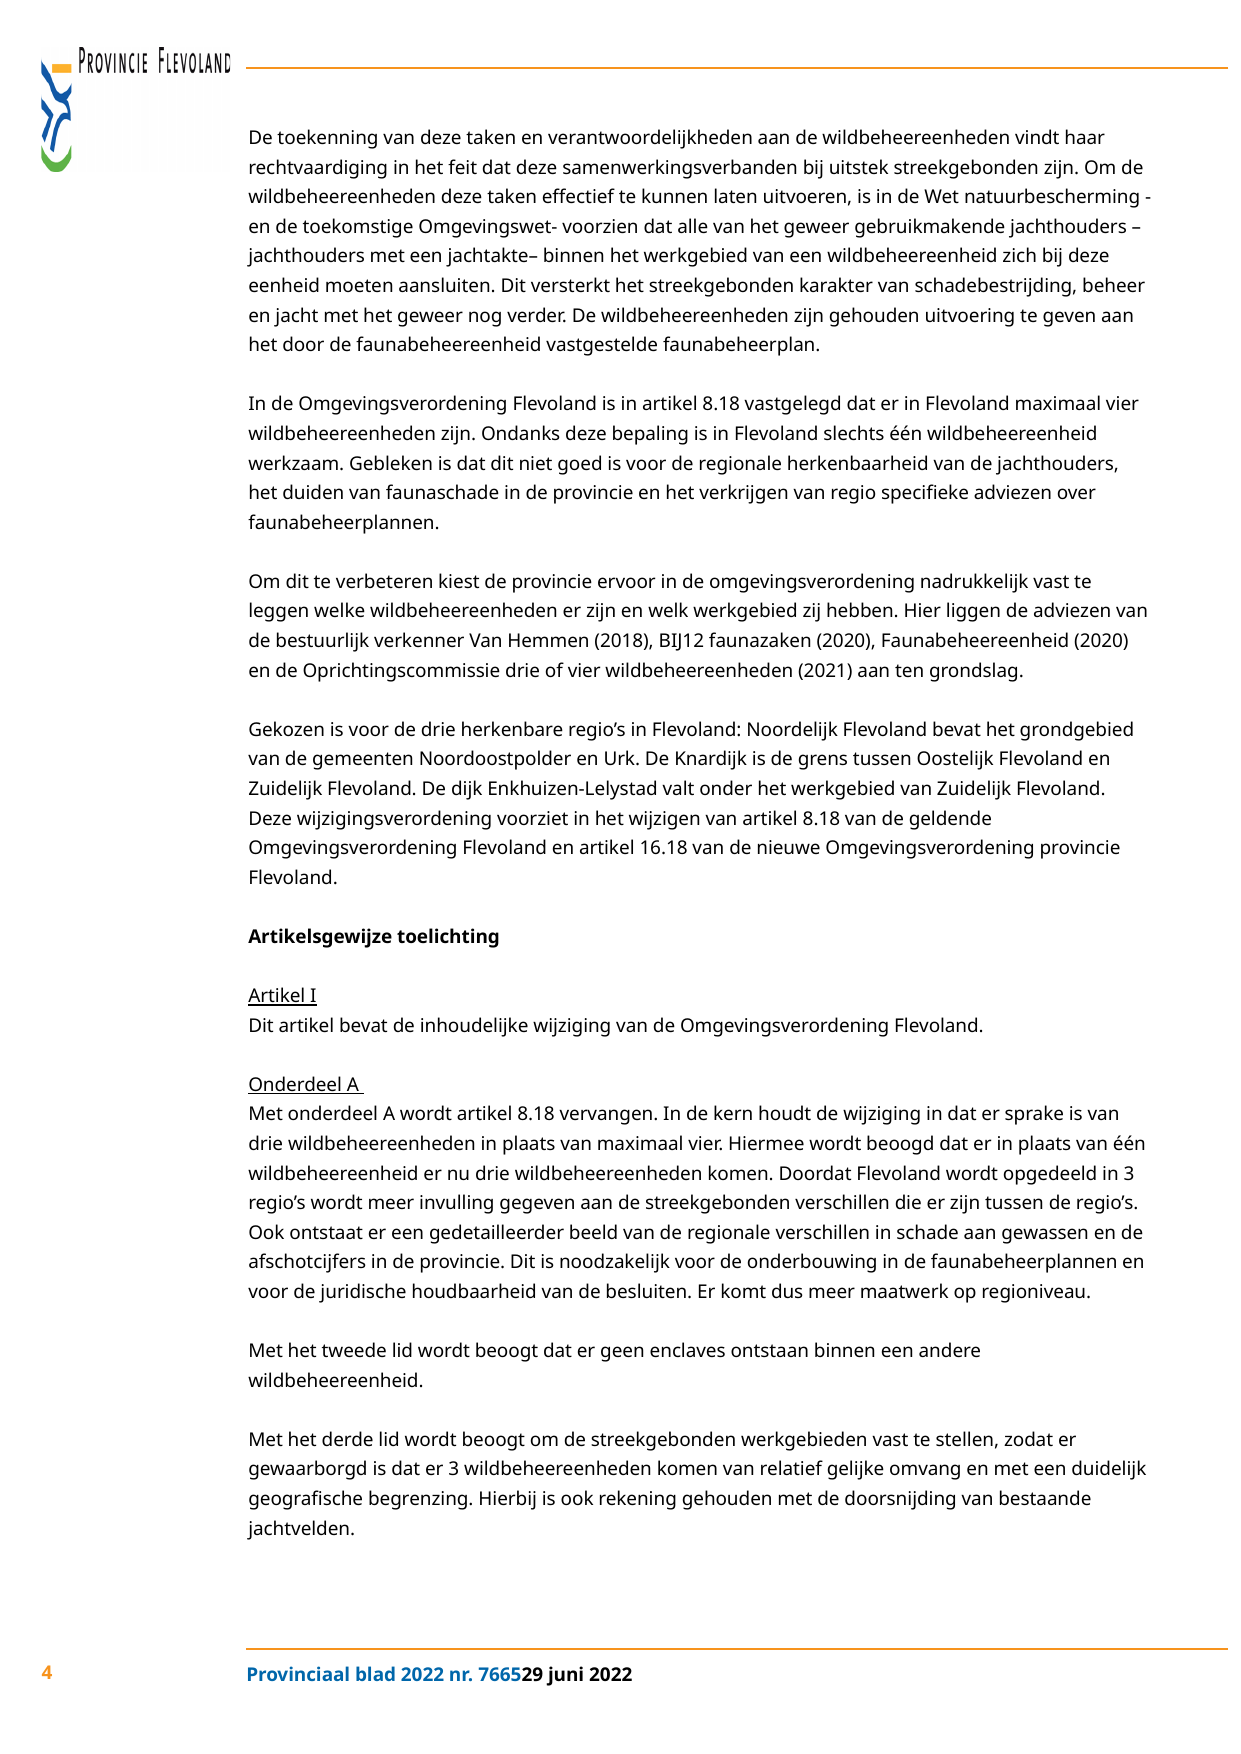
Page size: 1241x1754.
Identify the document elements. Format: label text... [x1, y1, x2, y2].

text Om dit te verbeteren kiest de provincie ervoor in de omgevingsverordening nadrukkelijk vast te leggen welke wildbeheereenheden er zijn en welk werkgebied zij hebben. Hier liggen de adviezen van de bestuurlijk verkenner Van Hemmen (2018), BIJ12 faunazaken (2020), Faunabeheereenheid (2020) en de Oprichtingscommissie drie of vier wildbeheereenheden (2021) aan ten grondslag. [248, 568, 1152, 683]
text Met het tweede lid wordt beoogt dat er geen enclaves ontstaan binnen een andere wildbeheereenheid. [248, 1337, 1152, 1393]
text Gekozen is voor de drie herkenbare regio’s in Flevoland: Noordelijk Flevoland bevat het grondgebied van de gemeenten Noordoostpolder en Urk. De Knardijk is de grens tussen Oostelijk Flevoland en Zuidelijk Flevoland. De dijk Enkhuizen-Lelystad valt onder het werkgebied van Zuidelijk Flevoland. Deze wijzigingsverordening voorziet in het wijzigen van artikel 8.18 van de geldende Omgevingsverordening Flevoland en artikel 16.18 van de nieuwe Omgevingsverordening provincie Flevoland. [248, 716, 1152, 890]
text Dit artikel bevat de inhoudelijke wijziging van de Omgevingsverordening Flevoland. [248, 1012, 1152, 1038]
text In de Omgevingsverordening Flevoland is in artikel 8.18 vastgelegd dat er in Flevoland maximaal vier wildbeheereenheden zijn. Ondanks deze bepaling is in Flevoland slechts één wildbeheereenheid werkzaam. Gebleken is dat dit niet goed is voor de regionale herkenbaarheid van de jachthouders, het duiden van faunaschade in de provincie en het verkrijgen van regio specifieke adviezen over faunabeheerplannen. [248, 391, 1152, 535]
text Artikelsgewijze toelichting [248, 923, 1152, 949]
picture [41, 47, 231, 172]
text Onderdeel A [248, 1071, 1152, 1097]
text Met onderdeel A wordt artikel 8.18 vervangen. In de kern houdt de wijziging in dat er sprake is van drie wildbeheereenheden in plaats van maximaal vier. Hiermee wordt beoogd dat er in plaats van één wildbeheereenheid er nu drie wildbeheereenheden komen. Doordat Flevoland wordt opgedeeld in 3 regio’s wordt meer invulling gegeven aan de streekgebonden verschillen die er zijn tussen de regio’s. Ook ontstaat er een gedetailleerder beeld van de regionale verschillen in schade aan gewassen en de afschotcijfers in de provincie. Dit is noodzakelijk voor de onderbouwing in de faunabeheerplannen en voor de juridische houdbaarheid van de besluiten. Er komt dus meer maatwerk op regioniveau. [248, 1101, 1152, 1304]
text Artikel I [248, 982, 1152, 1008]
text De toekenning van deze taken en verantwoordelijkheden aan de wildbeheereenheden vindt haar rechtvaardiging in het feit dat deze samenwerkingsverbanden bij uitstek streekgebonden zijn. Om de wildbeheereenheden deze taken effectief te kunnen laten uitvoeren, is in de Wet natuurbescherming -en de toekomstige Omgevingswet- voorzien dat alle van het geweer gebruikmakende jachthouders –jachthouders met een jachtakte– binnen het werkgebied van een wildbeheereenheid zich bij deze eenheid moeten aansluiten. Dit versterkt het streekgebonden karakter van schadebestrijding, beheer en jacht met het geweer nog verder. De wildbeheereenheden zijn gehouden uitvoering te geven aan het door de faunabeheereenheid vastgestelde faunabeheerplan. [248, 124, 1152, 357]
text Met het derde lid wordt beoogt om de streekgebonden werkgebieden vast te stellen, zodat er gewaarborgd is dat er 3 wildbeheereenheden komen van relatief gelijke omvang en met een duidelijk geografische begrenzing. Hierbij is ook rekening gehouden met de doorsnijding van bestaande jachtvelden. [248, 1426, 1152, 1541]
